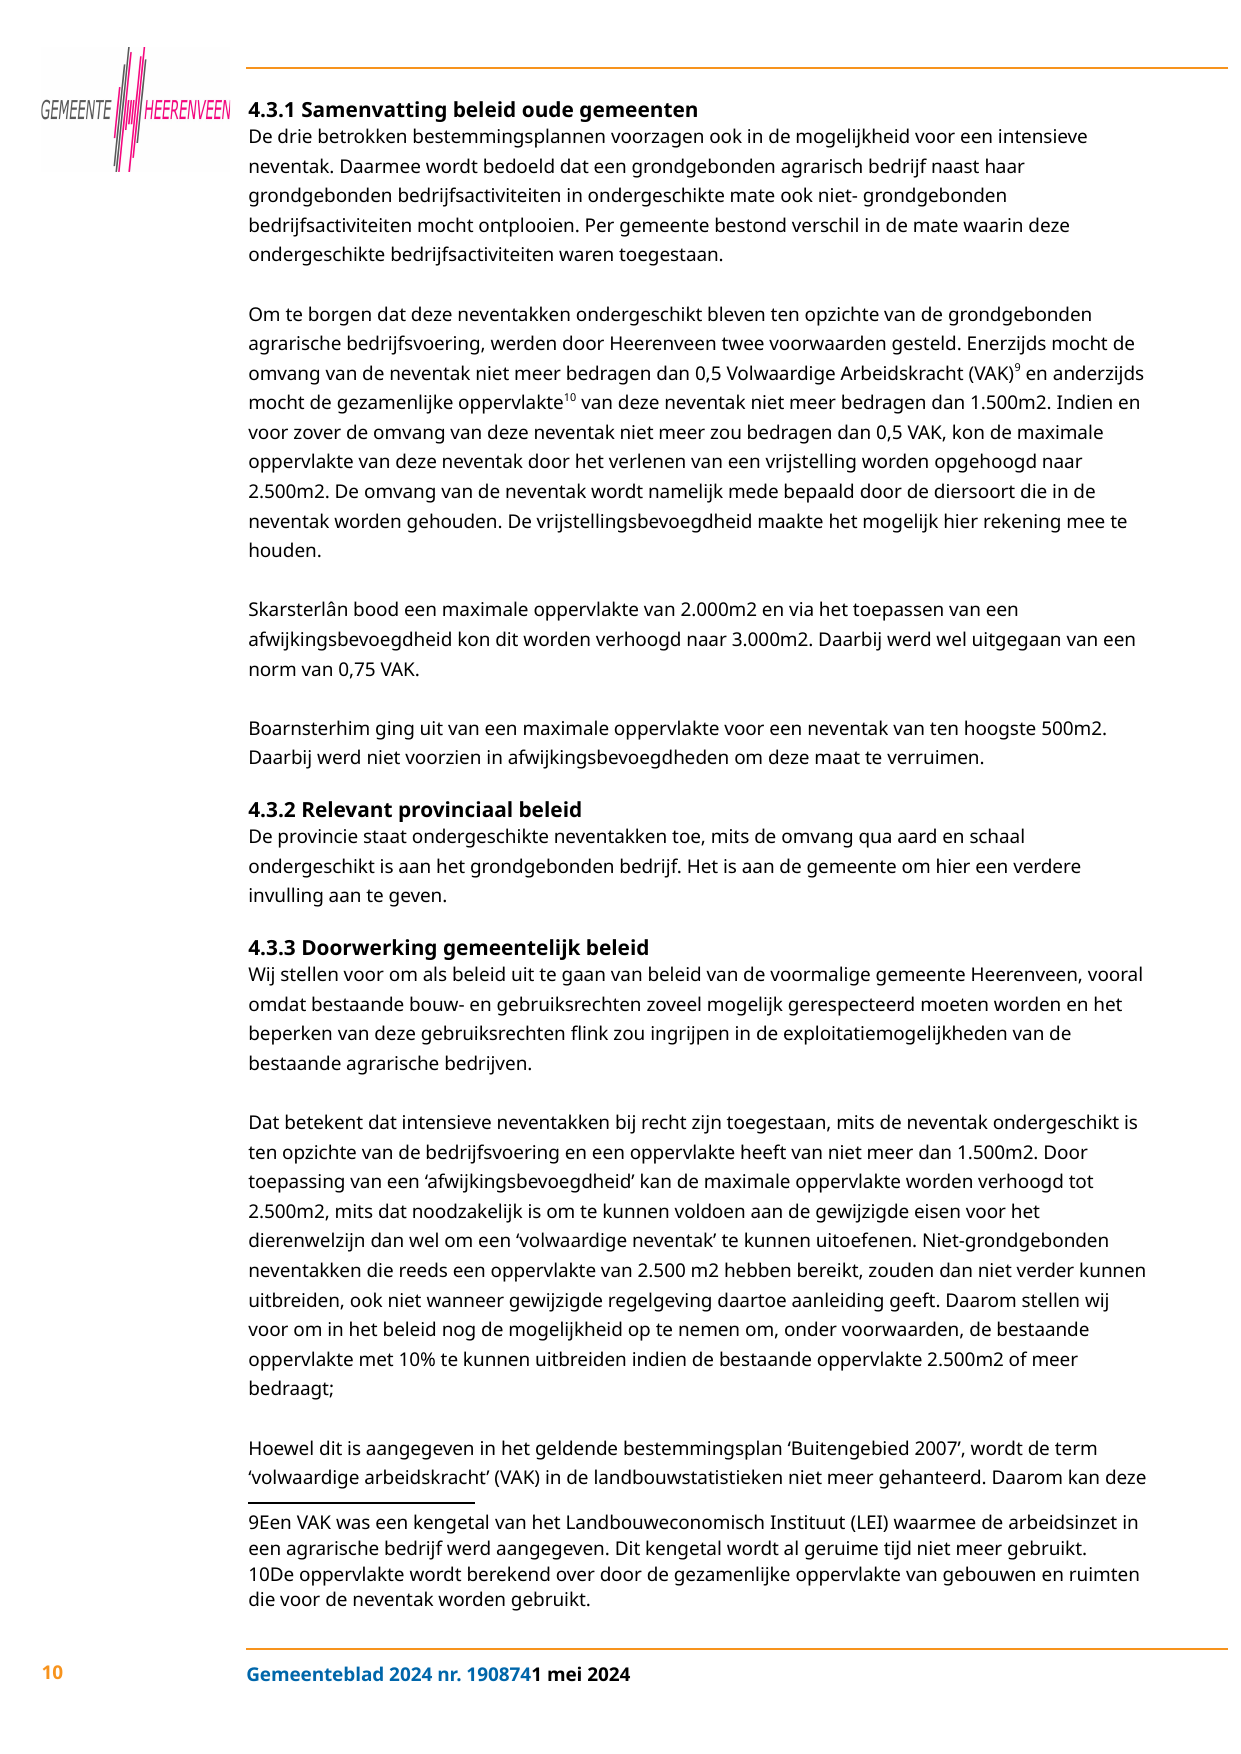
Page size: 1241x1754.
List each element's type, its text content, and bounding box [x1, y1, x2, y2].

picture [41, 47, 231, 172]
text 4.3.3 Doorwerking gemeentelijk beleid [248, 933, 1152, 961]
text De drie betrokken bestemmingsplannen voorzagen ook in de mogelijkheid voor een intensieve neventak. Daarmee wordt bedoeld dat een grondgebonden agrarisch bedrijf naast haar grondgebonden bedrijfsactiviteiten in ondergeschikte mate ook niet- grondgebonden bedrijfsactiviteiten mocht ontplooien. Per gemeente bestond verschil in de mate waarin deze ondergeschikte bedrijfsactiviteiten waren toegestaan. [248, 123, 1152, 267]
text Om te borgen dat deze neventakken ondergeschikt bleven ten opzichte van de grondgebonden agrarische bedrijfsvoering, werden door Heerenveen twee voorwaarden gesteld. Enerzijds mocht de omvang van de neventak niet meer bedragen dan 0,5 Volwaardige Arbeidskracht (VAK) en anderzijds mocht de gezamenlijke oppervlakte van deze neventak niet meer bedragen dan 1.500m2. Indien en voor zover de omvang van deze neventak niet meer zou bedragen dan 0,5 VAK, kon de maximale oppervlakte van deze neventak door het verlenen van een vrijstelling worden opgehoogd naar 2.500m2. De omvang van de neventak wordt namelijk mede bepaald door de diersoort die in de neventak worden gehouden. De vrijstellingsbevoegdheid maakte het mogelijk hier rekening mee te houden. [248, 301, 1152, 563]
text 4.3.1 Samenvatting beleid oude gemeenten [248, 95, 1152, 123]
text De provincie staat ondergeschikte neventakken toe, mits de omvang qua aard en schaal ondergeschikt is aan het grondgebonden bedrijf. Het is aan de gemeente om hier een verdere invulling aan te geven. [248, 823, 1152, 908]
text Boarnsterhim ging uit van een maximale oppervlakte voor een neventak van ten hoogste 500m2. Daarbij werd niet voorzien in afwijkingsbevoegdheden om deze maat te verruimen. [248, 715, 1152, 770]
text Wij stellen voor om als beleid uit te gaan van beleid van de voormalige gemeente Heerenveen, vooral omdat bestaande bouw- en gebruiksrechten zoveel mogelijk gerespecteerd moeten worden en het beperken van deze gebruiksrechten flink zou ingrijpen in de exploitatiemogelijkheden van de bestaande agrarische bedrijven. [248, 961, 1152, 1076]
text Een VAK was een kengetal van het Landbouweconomisch Instituut (LEI) waarmee de arbeidsinzet in een agrarische bedrijf werd aangegeven. Dit kengetal wordt al geruime tijd niet meer gebruikt. [248, 1509, 1152, 1561]
text Dat betekent dat intensieve neventakken bij recht zijn toegestaan, mits de neventak ondergeschikt is ten opzichte van de bedrijfsvoering en een oppervlakte heeft van niet meer dan 1.500m2. Door toepassing van een ‘afwijkingsbevoegdheid’ kan de maximale oppervlakte worden verhoogd tot 2.500m2, mits dat noodzakelijk is om te kunnen voldoen aan de gewijzigde eisen voor het dierenwelzijn dan wel om een ‘volwaardige neventak’ te kunnen uitoefenen. Niet-grondgebonden neventakken die reeds een oppervlakte van 2.500 m2 hebben bereikt, zouden dan niet verder kunnen uitbreiden, ook niet wanneer gewijzigde regelgeving daartoe aanleiding geeft. Daarom stellen wij voor om in het beleid nog de mogelijkheid op te nemen om, onder voorwaarden, de bestaande oppervlakte met 10% te kunnen uitbreiden indien de bestaande oppervlakte 2.500m2 of meer bedraagt; [248, 1109, 1152, 1401]
text De oppervlakte wordt berekend over door de gezamenlijke oppervlakte van gebouwen en ruimten die voor de neventak worden gebruikt. [248, 1561, 1152, 1612]
text Skarsterlân bood een maximale oppervlakte van 2.000m2 en via het toepassen van een afwijkingsbevoegdheid kon dit worden verhoogd naar 3.000m2. Daarbij werd wel uitgegaan van een norm van 0,75 VAK. [248, 597, 1152, 681]
text 4.3.2 Relevant provinciaal beleid [248, 795, 1152, 823]
text Hoewel dit is aangegeven in het geldende bestemmingsplan ‘Buitengebied 2007’, wordt de term ‘volwaardige arbeidskracht’ (VAK) in de landbouwstatistieken niet meer gehanteerd. Daarom kan deze [248, 1435, 1152, 1490]
